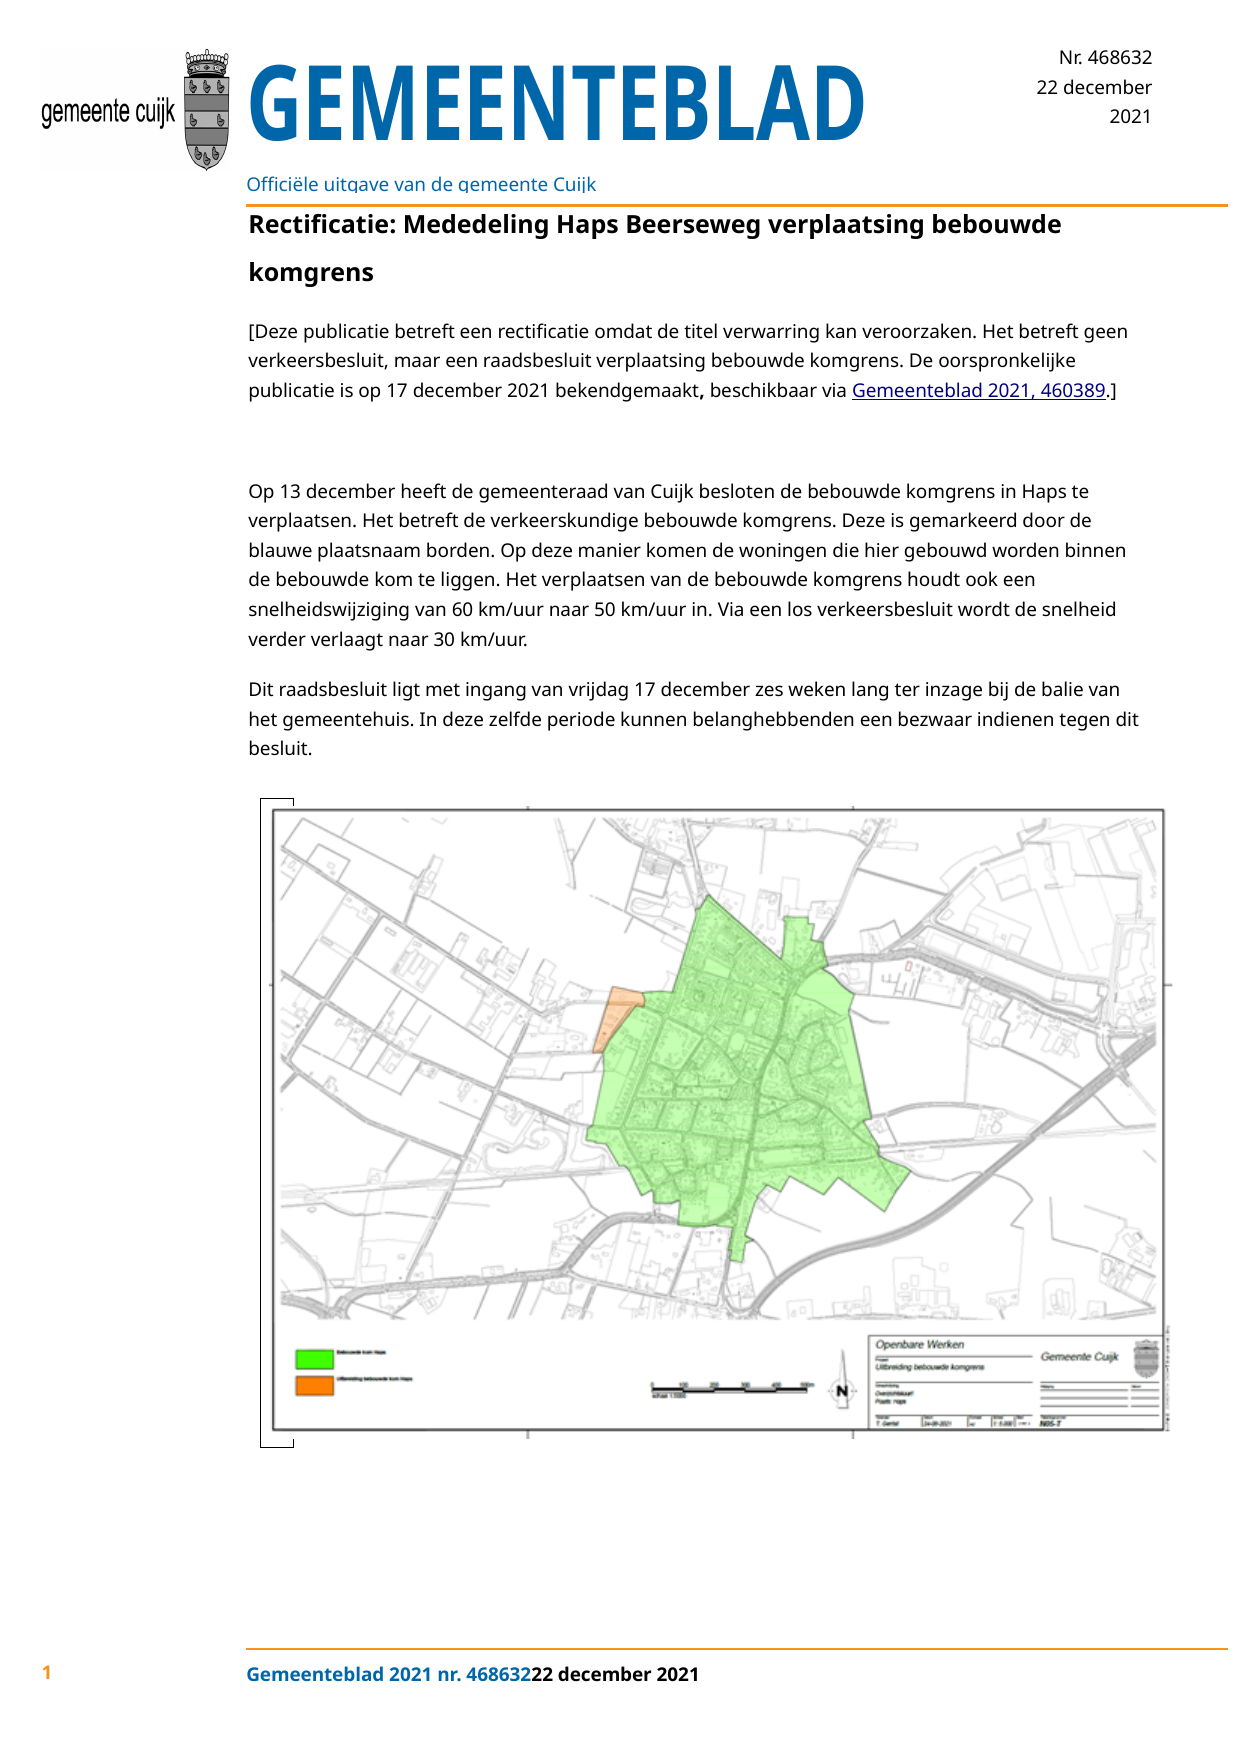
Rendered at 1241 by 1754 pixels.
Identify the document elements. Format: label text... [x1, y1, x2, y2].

text Rectificatie: Mededeling Haps Beerseweg verplaatsing bebouwde komgrens [248, 207, 1152, 288]
picture [41, 47, 231, 172]
text Dit raadsbesluit ligt met ingang van vrijdag 17 december zes weken lang ter inzage bij de balie van het gemeentehuis. In deze zelfde periode kunnen belanghebbenden een bezwaar indienen tegen dit besluit. [248, 676, 1152, 761]
picture [268, 806, 1173, 1439]
text Op 13 december heeft de gemeenteraad van Cuijk besloten de bebouwde komgrens in Haps te verplaatsen. Het betreft de verkeerskundige bebouwde komgrens. Deze is gemarkeerd door de blauwe plaatsnaam borden. Op deze manier komen de woningen die hier gebouwd worden binnen de bebouwde kom te liggen. Het verplaatsen van de bebouwde komgrens houdt ook een snelheidswijziging van 60 km/uur naar 50 km/uur in. Via een los verkeersbesluit wordt de snelheid verder verlaagt naar 30 km/uur. [248, 478, 1152, 652]
text [Deze publicatie betreft een rectificatie omdat de titel verwarring kan veroorzaken. Het betreft geen verkeersbesluit, maar een raadsbesluit verplaatsing bebouwde komgrens. De oorspronkelijke publicatie is op 17 december 2021 bekendgemaakt, beschikbaar via Gemeenteblad 2021, 460389.] [248, 318, 1152, 403]
